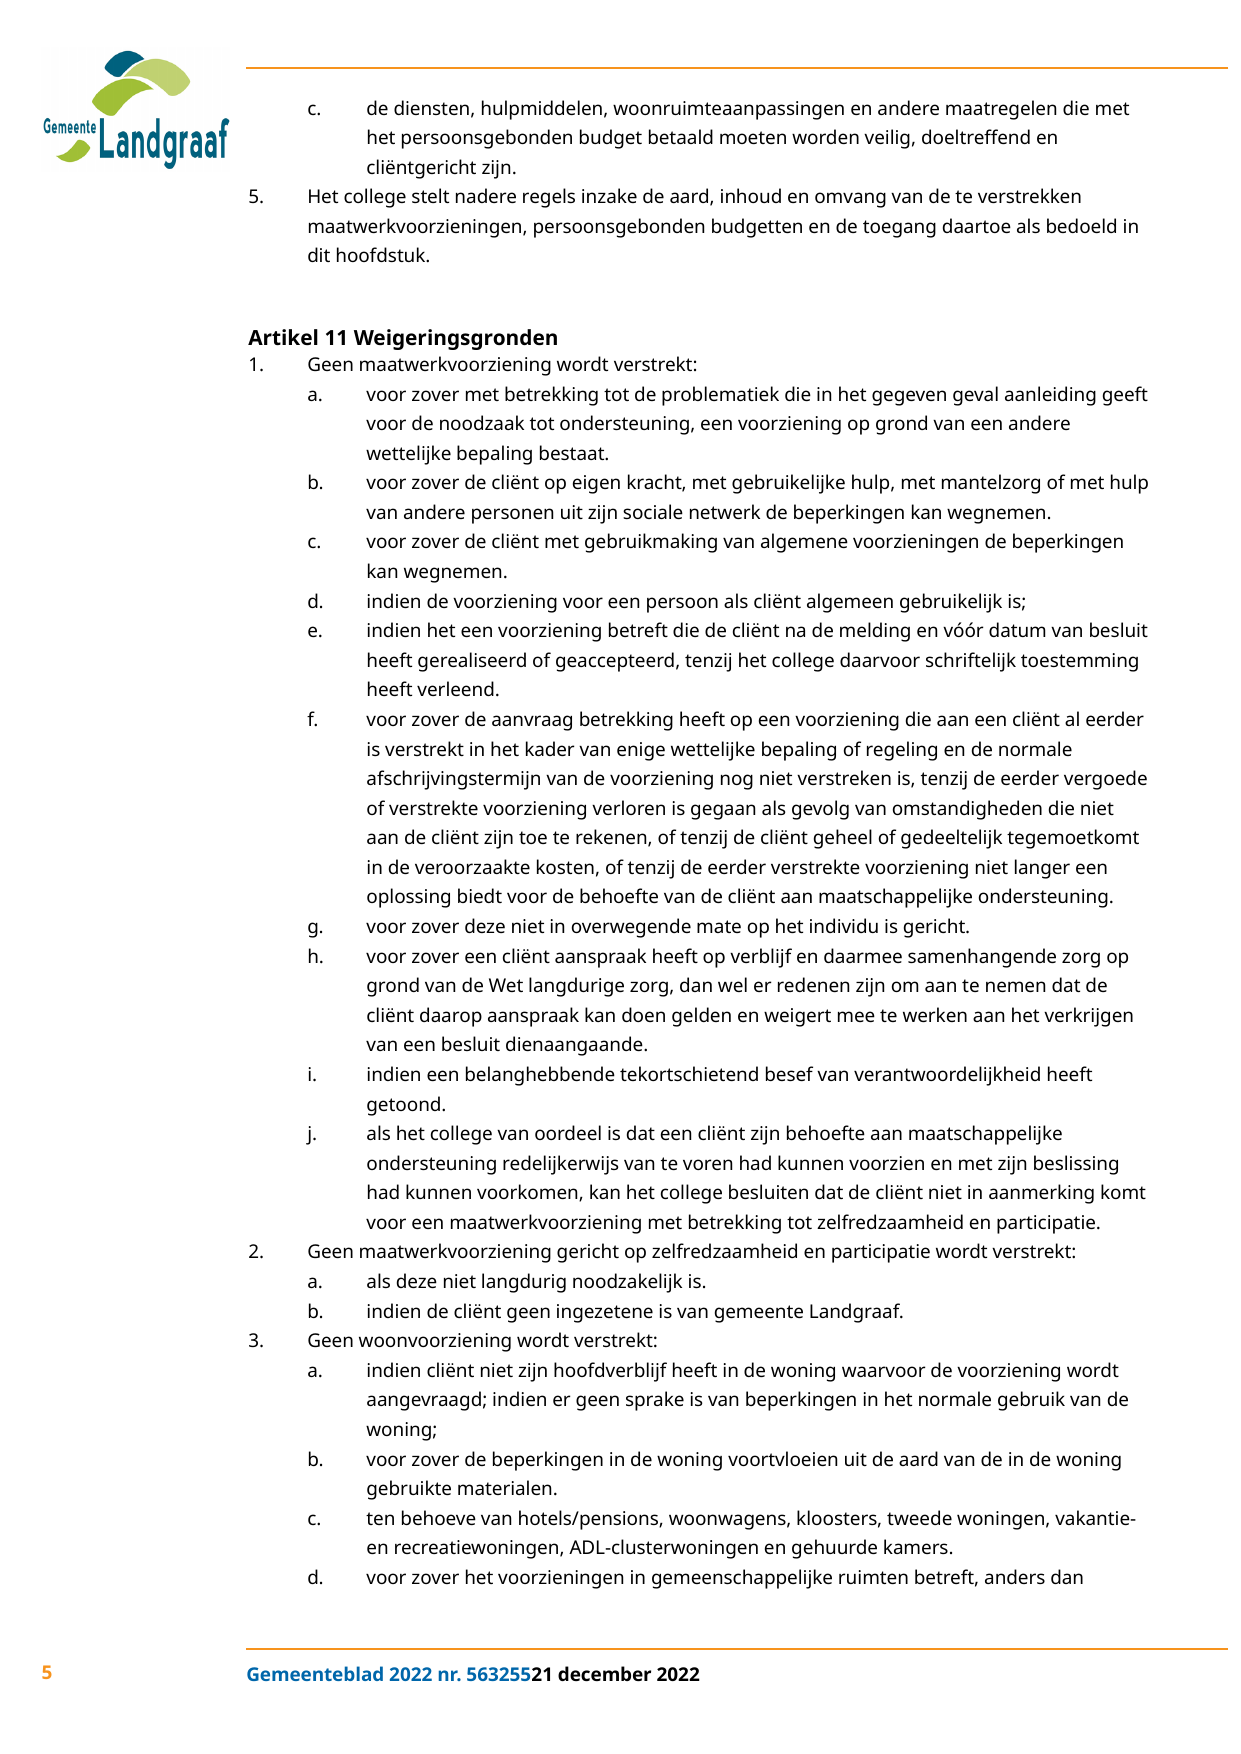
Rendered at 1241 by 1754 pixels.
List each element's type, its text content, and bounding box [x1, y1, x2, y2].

list Geen maatwerkvoorziening gericht op zelfredzaamheid en participatie wordt verstrekt: [248, 1239, 1152, 1264]
list indien een belanghebbende tekortschietend besef van verantwoordelijkheid heeft getoond. [307, 1061, 1152, 1116]
list voor zover de beperkingen in de woning voortvloeien uit de aard van de in de woning gebruikte materialen. [307, 1446, 1152, 1501]
list voor zover het voorzieningen in gemeenschappelijke ruimten betreft, anders dan [307, 1564, 1152, 1590]
list als het college van oordeel is dat een cliënt zijn behoefte aan maatschappelijke ondersteuning redelijkerwijs van te voren had kunnen voorzien en met zijn beslissing had kunnen voorkomen, kan het college besluiten dat de cliënt niet in aanmerking komt voor een maatwerkvoorziening met betrekking tot zelfredzaamheid en participatie. [307, 1120, 1152, 1235]
list voor zover met betrekking tot de problematiek die in het gegeven geval aanleiding geeft voor de noodzaak tot ondersteuning, een voorziening op grond van een andere wettelijke bepaling bestaat. [307, 381, 1152, 466]
list indien de cliënt geen ingezetene is van gemeente Landgraaf. [307, 1298, 1152, 1323]
list voor zover de aanvraag betrekking heeft op een voorziening die aan een cliënt al eerder is verstrekt in het kader van enige wettelijke bepaling of regeling en de normale afschrijvingstermijn van de voorziening nog niet verstreken is, tenzij de eerder vergoede of verstrekte voorziening verloren is gegaan als gevolg van omstandigheden die niet aan de cliënt zijn toe te rekenen, of tenzij de cliënt geheel of gedeeltelijk tegemoetkomt in de veroorzaakte kosten, of tenzij de eerder verstrekte voorziening niet langer een oplossing biedt voor de behoefte van de cliënt aan maatschappelijke ondersteuning. [307, 706, 1152, 909]
text Artikel 11 Weigeringsgronden [248, 323, 1152, 351]
list indien het een voorziening betreft die de cliënt na de melding en vóór datum van besluit heeft gerealiseerd of geaccepteerd, tenzij het college daarvoor schriftelijk toestemming heeft verleend. [307, 617, 1152, 702]
list de diensten, hulpmiddelen, woonruimteaanpassingen en andere maatregelen die met het persoonsgebonden budget betaald moeten worden veilig, doeltreffend en cliëntgericht zijn. [307, 95, 1152, 180]
list ten behoeve van hotels/pensions, woonwagens, kloosters, tweede woningen, vakantie- en recreatiewoningen, ADL-clusterwoningen en gehuurde kamers. [307, 1505, 1152, 1560]
list indien cliënt niet zijn hoofdverblijf heeft in de woning waarvoor de voorziening wordt aangevraagd; indien er geen sprake is van beperkingen in het normale gebruik van de woning; [307, 1357, 1152, 1442]
list als deze niet langdurig noodzakelijk is. [307, 1268, 1152, 1294]
list voor zover de cliënt met gebruikmaking van algemene voorzieningen de beperkingen kan wegnemen. [307, 529, 1152, 584]
list indien de voorziening voor een persoon als cliënt algemeen gebruikelijk is; [307, 588, 1152, 613]
list Het college stelt nadere regels inzake de aard, inhoud en omvang van de te verstrekken maatwerkvoorzieningen, persoonsgebonden budgetten en de toegang daartoe als bedoeld in dit hoofdstuk. [248, 183, 1152, 268]
list Geen woonvoorziening wordt verstrekt: [248, 1327, 1152, 1353]
list Geen maatwerkvoorziening wordt verstrekt: [248, 351, 1152, 377]
list voor zover deze niet in overwegende mate op het individu is gericht. [307, 913, 1152, 939]
list voor zover de cliënt op eigen kracht, met gebruikelijke hulp, met mantelzorg of met hulp van andere personen uit zijn sociale netwerk de beperkingen kan wegnemen. [307, 469, 1152, 525]
picture [41, 47, 231, 172]
list voor zover een cliënt aanspraak heeft op verblijf en daarmee samenhangende zorg op grond van de Wet langdurige zorg, dan wel er redenen zijn om aan te nemen dat de cliënt daarop aanspraak kan doen gelden en weigert mee te werken aan het verkrijgen van een besluit dienaangaande. [307, 943, 1152, 1057]
